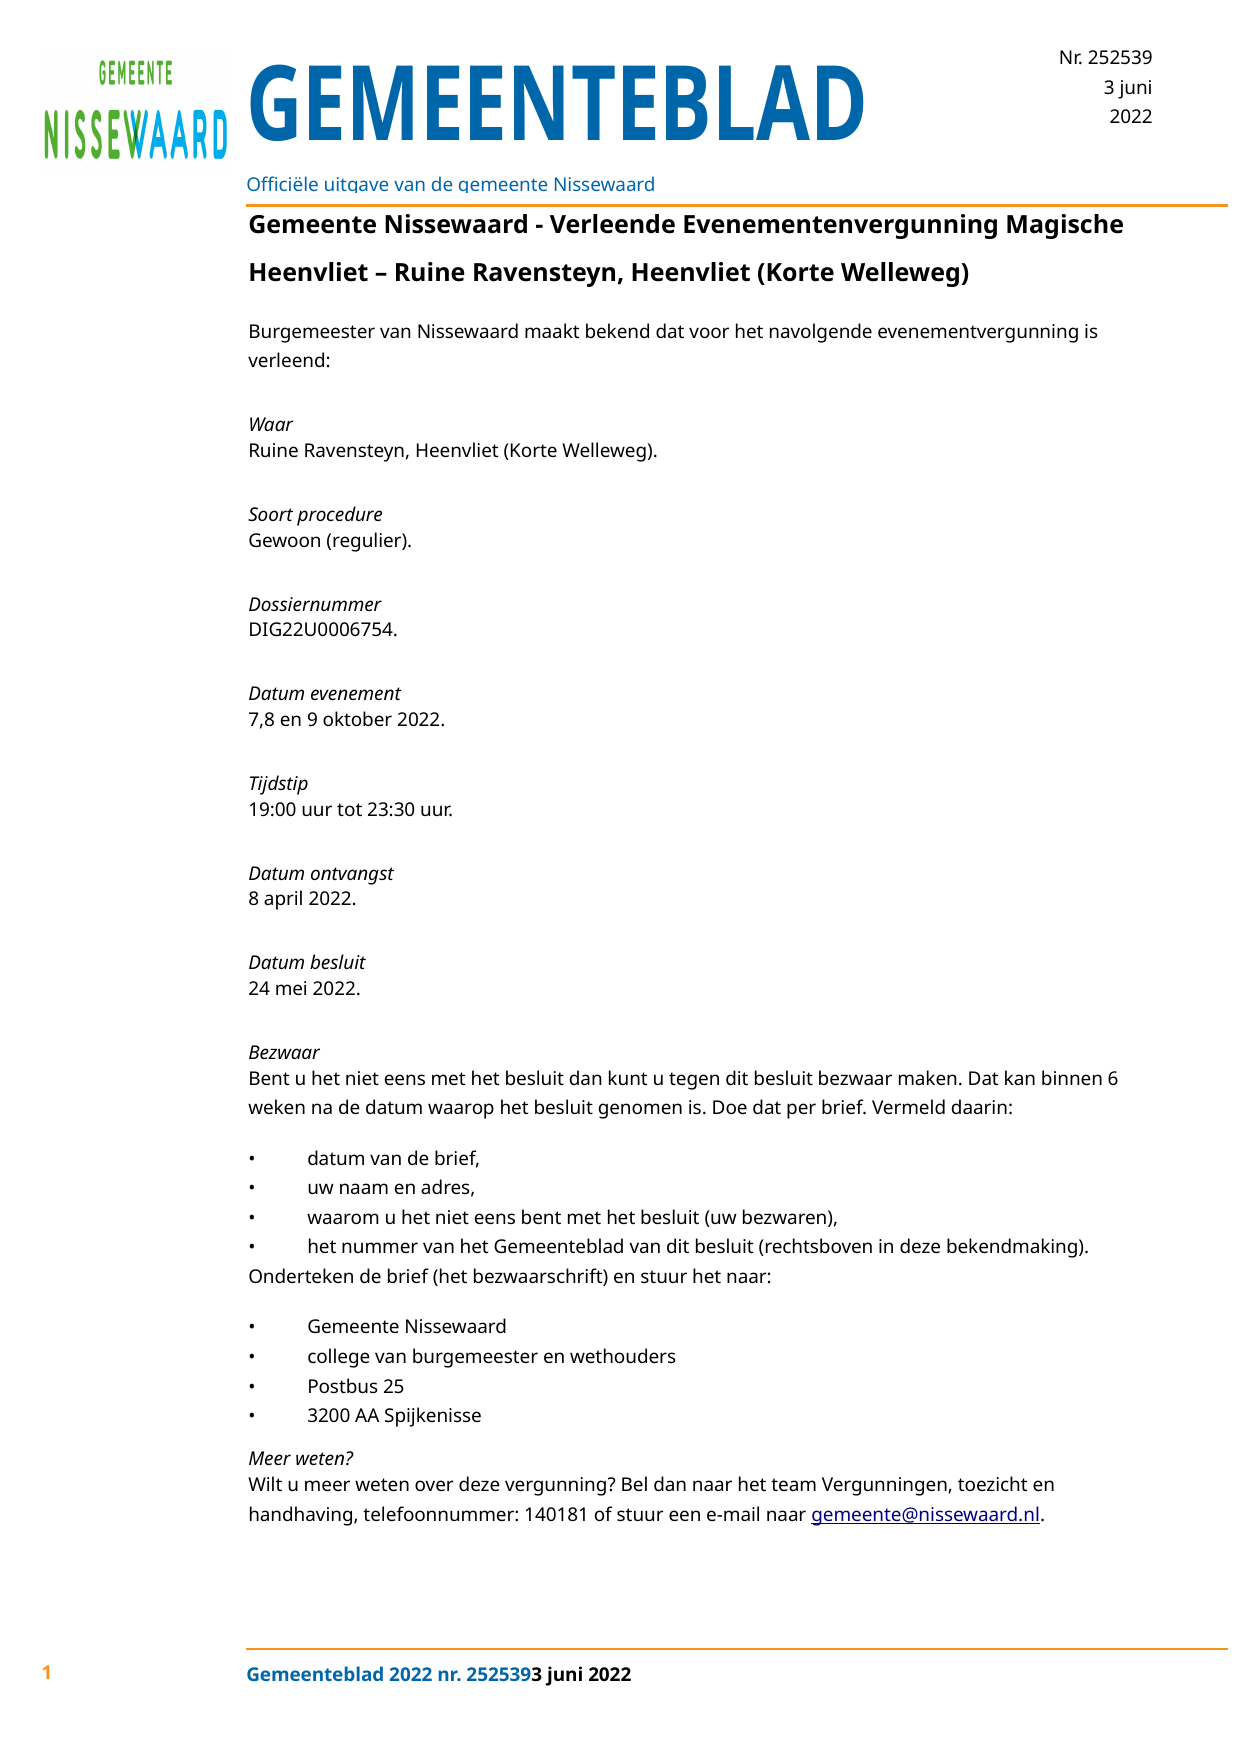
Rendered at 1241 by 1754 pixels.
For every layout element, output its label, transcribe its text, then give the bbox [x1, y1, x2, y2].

list college van burgemeester en wethouders [248, 1343, 1152, 1369]
text Ruine Ravensteyn, Heenvliet (Korte Welleweg). [248, 437, 1152, 463]
text Onderteken de brief (het bezwaarschrift) en stuur het naar: [248, 1263, 1152, 1289]
list Postbus 25 [248, 1373, 1152, 1399]
text Datum ontvangst [248, 860, 1152, 886]
list datum van de brief, [248, 1145, 1152, 1171]
text Bezwaar [248, 1039, 1152, 1065]
text Bent u het niet eens met het besluit dan kunt u tegen dit besluit bezwaar maken. Dat kan binnen 6 weken na de datum waarop het besluit genomen is. Doe dat per brief. Vermeld daarin: [248, 1065, 1152, 1120]
text Datum besluit [248, 949, 1152, 975]
text 7,8 en 9 oktober 2022. [248, 706, 1152, 732]
text Dossiernummer [248, 591, 1152, 617]
text Tijdstip [248, 770, 1152, 796]
list 3200 AA Spijkenisse [248, 1402, 1152, 1428]
text 24 mei 2022. [248, 975, 1152, 1001]
picture [41, 47, 231, 172]
list waarom u het niet eens bent met het besluit (uw bezwaren), [248, 1204, 1152, 1230]
list Gemeente Nissewaard [248, 1314, 1152, 1339]
text Gemeente Nissewaard - Verleende Evenementenvergunning Magische Heenvliet – Ruine Ravensteyn, Heenvliet (Korte Welleweg) [248, 207, 1152, 288]
text Soort procedure [248, 501, 1152, 527]
text Gewoon (regulier). [248, 527, 1152, 553]
text Wilt u meer weten over deze vergunning? Bel dan naar het team Vergunningen, toezicht en handhaving, telefoonnummer: 140181 of stuur een e-mail naar gemeente@nissewaard.nl. [248, 1471, 1152, 1527]
list het nummer van het Gemeenteblad van dit besluit (rechtsboven in deze bekendmaking). [248, 1234, 1152, 1259]
text 8 april 2022. [248, 886, 1152, 911]
list uw naam en adres, [248, 1174, 1152, 1200]
text DIG22U0006754. [248, 617, 1152, 642]
text Waar [248, 411, 1152, 437]
text Datum evenement [248, 681, 1152, 706]
text Burgemeester van Nissewaard maakt bekend dat voor het navolgende evenementvergunning is verleend: [248, 318, 1152, 373]
text 19:00 uur tot 23:30 uur. [248, 796, 1152, 822]
text Meer weten? [248, 1446, 1152, 1471]
